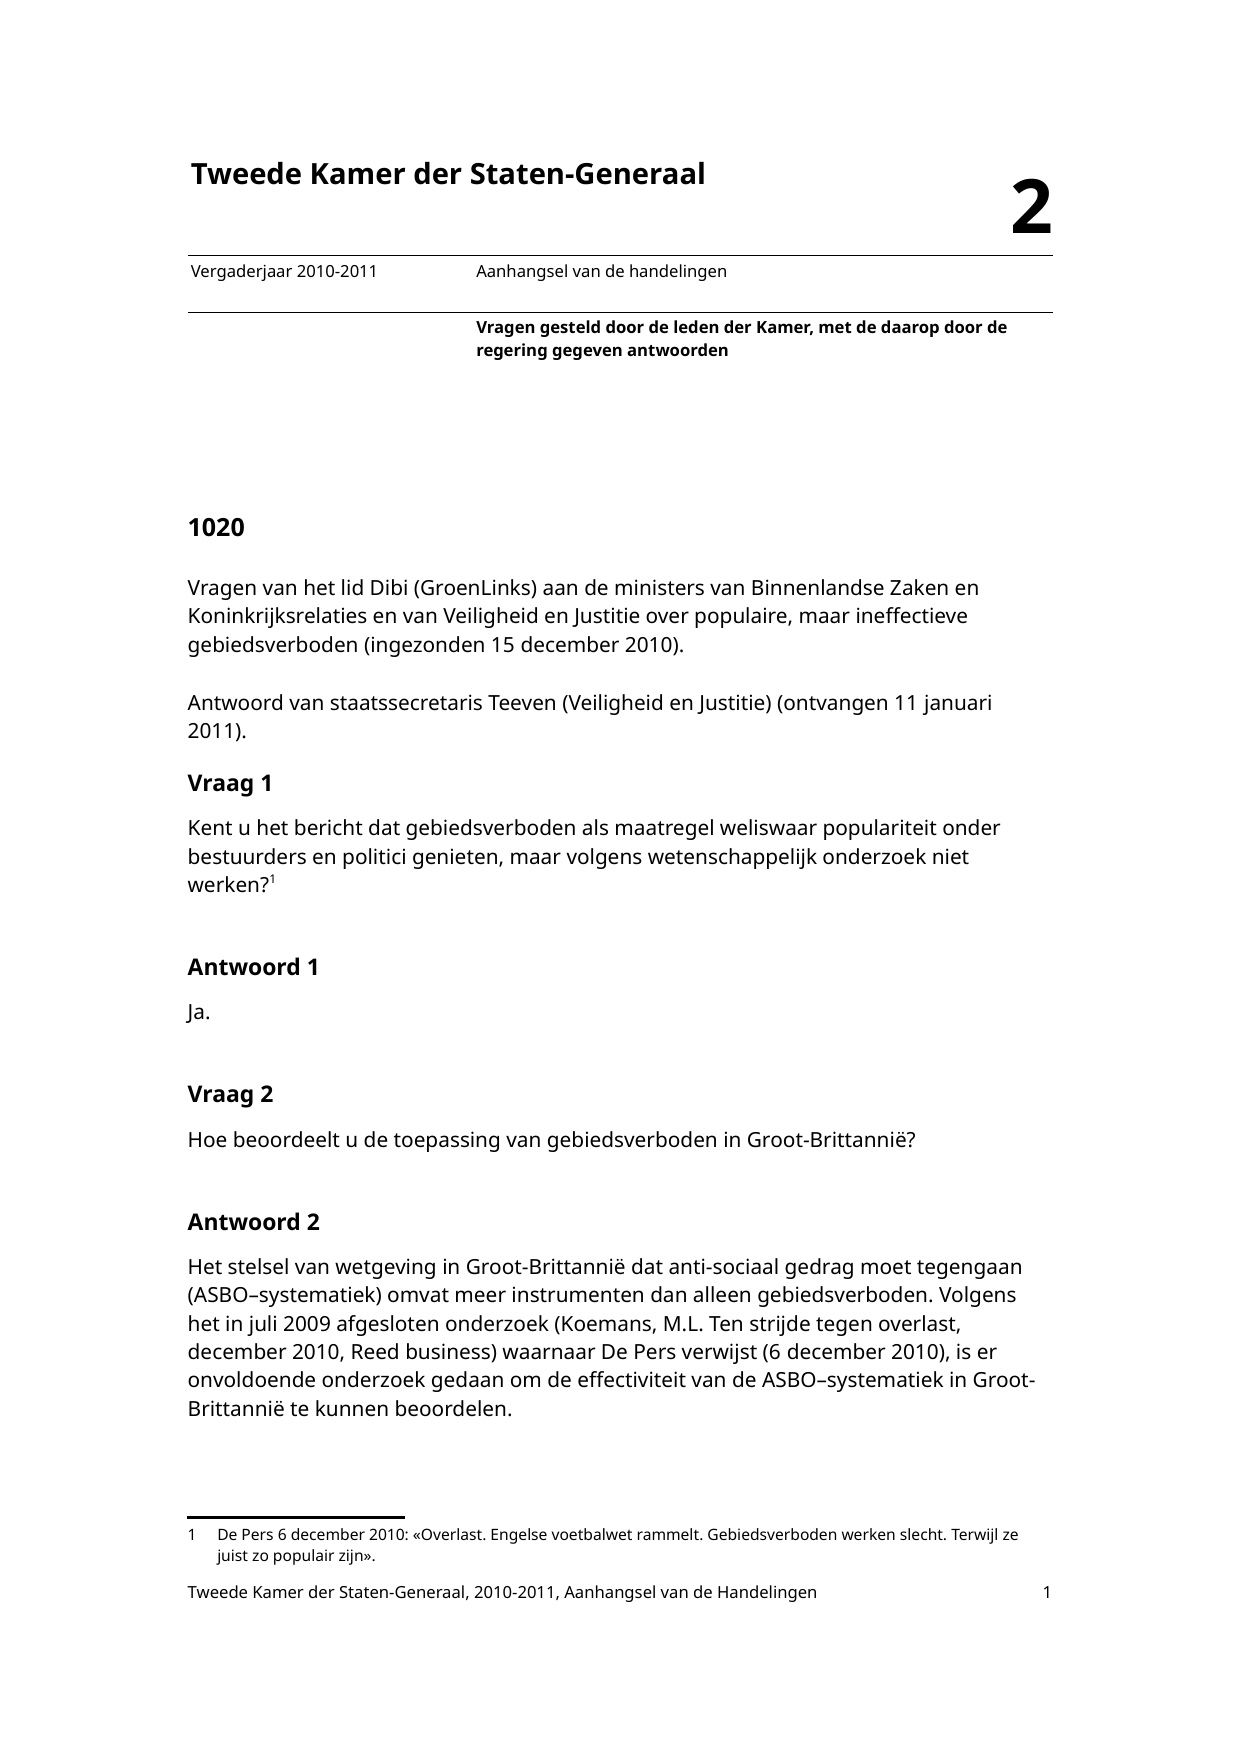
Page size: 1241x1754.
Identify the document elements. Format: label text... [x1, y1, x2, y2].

table_cell Aanhangsel van de handelingen [473, 256, 1053, 312]
text De Pers 6 december 2010: «Overlast. Engelse voetbalwet rammelt. Gebiedsverboden werken slecht. Terwijl ze juist zo populair zijn». [187, 1509, 1053, 1566]
text Ja. [187, 997, 1053, 1026]
table_cell Vragen gesteld door de leden der Kamer, met de daarop door de regering gegeven antwoorden [473, 313, 1053, 361]
text Kent u het bericht dat gebiedsverboden als maatregel weliswaar populariteit onder bestuurders en politici genieten, maar volgens wetenschappelijk onderzoek niet werken? [187, 813, 1053, 899]
text Het stelsel van wetgeving in Groot-Brittannië dat anti-sociaal gedrag moet tegengaan (ASBO–systematiek) omvat meer instrumenten dan alleen gebiedsverboden. Volgens het in juli 2009 afgesloten onderzoek (Koemans, M.L. Ten strijde tegen overlast, december 2010, Reed business) waarnaar De Pers verwijst (6 december 2010), is er onvoldoende onderzoek gedaan om de effectiviteit van de ASBO–systematiek in Groot-Brittannië te kunnen beoordelen. [187, 1252, 1053, 1422]
text Vragen van het lid Dibi (GroenLinks) aan de ministers van Binnenlandse Zaken en Koninkrijksrelaties en van Veiligheid en Justitie over populaire, maar ineffectieve gebiedsverboden (ingezonden 15 december 2010). [187, 573, 1053, 658]
text Antwoord van staatssecretaris Teeven (Veiligheid en Justitie) (ontvangen 11 januari 2011). [187, 688, 1053, 745]
table_header 2 [880, 150, 1053, 255]
table_header Tweede Kamer der Staten-Generaal [188, 150, 879, 255]
subtitle Vraag 2 [187, 1078, 1053, 1110]
subtitle Antwoord 1 [187, 951, 1053, 982]
subtitle Antwoord 2 [187, 1206, 1053, 1237]
subtitle Vraag 1 [187, 767, 1053, 798]
text 1020 [187, 509, 1053, 543]
text Hoe beoordeelt u de toepassing van gebiedsverboden in Groot-Brittannië? [187, 1125, 1053, 1153]
table_cell [188, 313, 473, 361]
table_cell Vergaderjaar 2010-2011 [188, 256, 473, 312]
